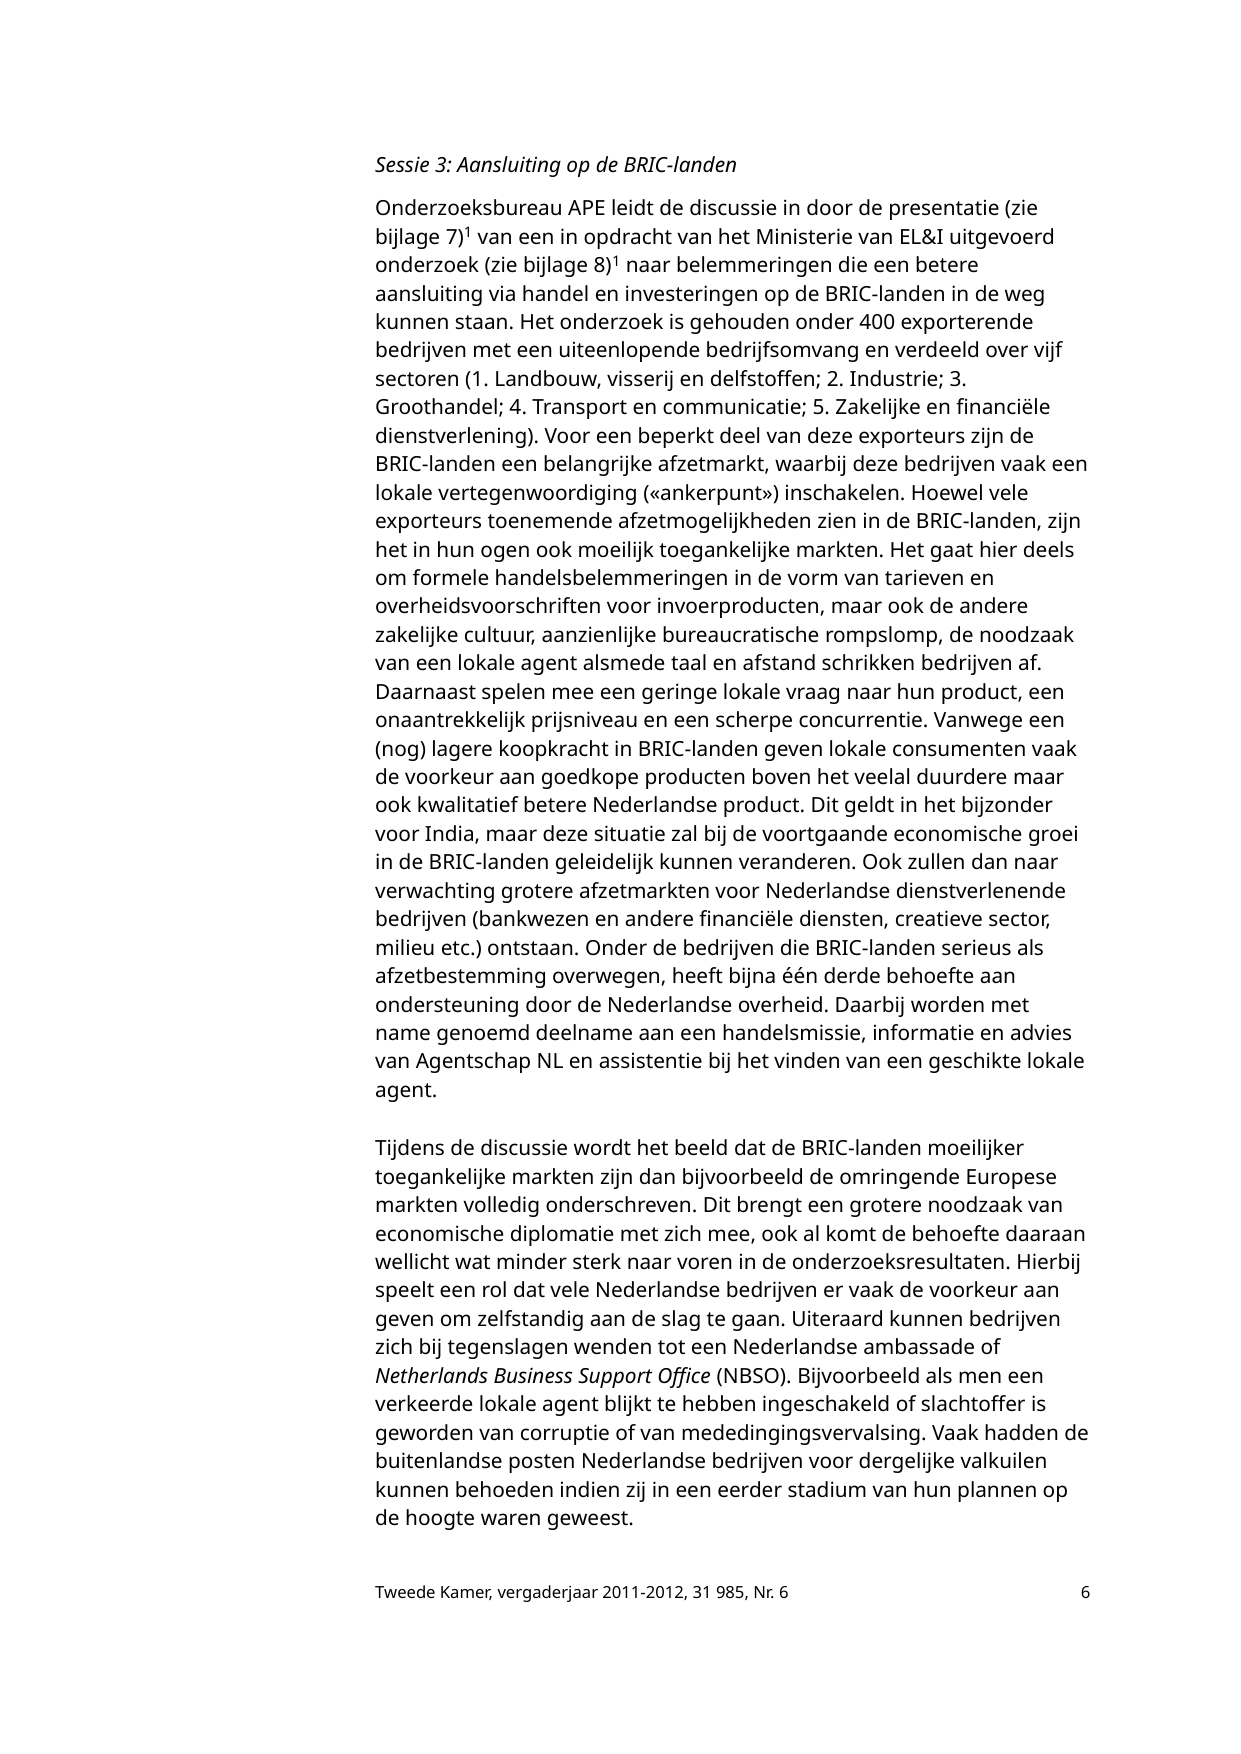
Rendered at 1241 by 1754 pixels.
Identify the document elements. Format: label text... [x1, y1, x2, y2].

text Onderzoeksbureau APE leidt de discussie in door de presentatie (zie bijlage 7)1 van een in opdracht van het Ministerie van EL&I uitgevoerd onderzoek (zie bijlage 8)1 naar belemmeringen die een betere aansluiting via handel en investeringen op de BRIC-landen in de weg kunnen staan. Het onderzoek is gehouden onder 400 exporterende bedrijven met een uiteenlopende bedrijfsomvang en verdeeld over vijf sectoren (1. Landbouw, visserij en delfstoffen; 2. Industrie; 3. Groothandel; 4. Transport en communicatie; 5. Zakelijke en financiële dienstverlening). Voor een beperkt deel van deze exporteurs zijn de BRIC-landen een belangrijke afzetmarkt, waarbij deze bedrijven vaak een lokale vertegenwoordiging («ankerpunt») inschakelen. Hoewel vele exporteurs toenemende afzetmogelijkheden zien in de BRIC-landen, zijn het in hun ogen ook moeilijk toegankelijke markten. Het gaat hier deels om formele handelsbelemmeringen in de vorm van tarieven en overheidsvoorschriften voor invoerproducten, maar ook de andere zakelijke cultuur, aanzienlijke bureaucratische rompslomp, de noodzaak van een lokale agent alsmede taal en afstand schrikken bedrijven af. Daarnaast spelen mee een geringe lokale vraag naar hun product, een onaantrekkelijk prijsniveau en een scherpe concurrentie. Vanwege een (nog) lagere koopkracht in BRIC-landen geven lokale consumenten vaak de voorkeur aan goedkope producten boven het veelal duurdere maar ook kwalitatief betere Nederlandse product. Dit geldt in het bijzonder voor India, maar deze situatie zal bij de voortgaande economische groei in de BRIC-landen geleidelijk kunnen veranderen. Ook zullen dan naar verwachting grotere afzetmarkten voor Nederlandse dienstverlenende bedrijven (bankwezen en andere financiële diensten, creatieve sector, milieu etc.) ontstaan. Onder de bedrijven die BRIC-landen serieus als afzetbestemming overwegen, heeft bijna één derde behoefte aan ondersteuning door de Nederlandse overheid. Daarbij worden met name genoemd deelname aan een handelsmissie, informatie en advies van Agentschap NL en assistentie bij het vinden van een geschikte lokale agent. [375, 193, 1090, 1103]
text Sessie 3: Aansluiting op de BRIC-landen [375, 150, 1090, 178]
text Tijdens de discussie wordt het beeld dat de BRIC-landen moeilijker toegankelijke markten zijn dan bijvoorbeeld de omringende Europese markten volledig onderschreven. Dit brengt een grotere noodzaak van economische diplomatie met zich mee, ook al komt de behoefte daaraan wellicht wat minder sterk naar voren in de onderzoeksresultaten. Hierbij speelt een rol dat vele Nederlandse bedrijven er vaak de voorkeur aan geven om zelfstandig aan de slag te gaan. Uiteraard kunnen bedrijven zich bij tegenslagen wenden tot een Nederlandse ambassade of Netherlands Business Support Office (NBSO). Bijvoorbeeld als men een verkeerde lokale agent blijkt te hebben ingeschakeld of slachtoffer is geworden van corruptie of van mededingingsvervalsing. Vaak hadden de buitenlandse posten Nederlandse bedrijven voor dergelijke valkuilen kunnen behoeden indien zij in een eerder stadium van hun plannen op de hoogte waren geweest. [375, 1133, 1090, 1532]
